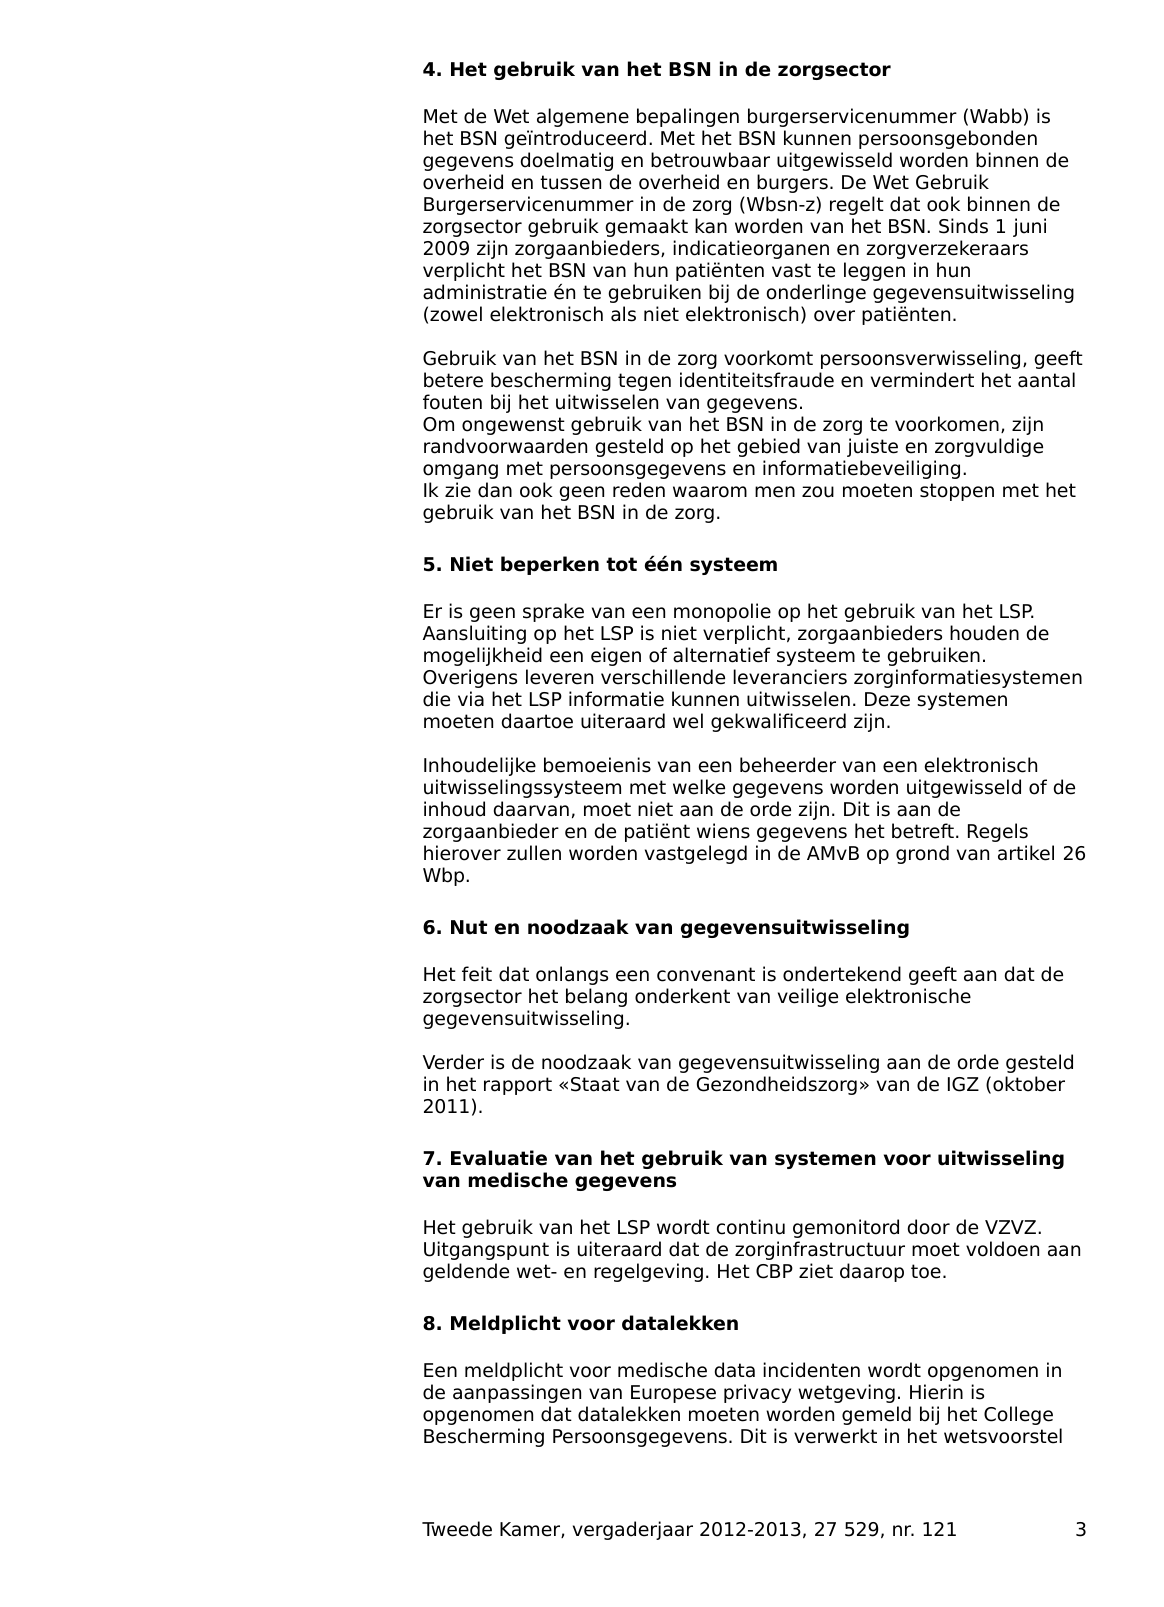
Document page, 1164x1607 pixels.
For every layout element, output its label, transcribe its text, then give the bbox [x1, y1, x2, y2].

text Om ongewenst gebruik van het BSN in de zorg te voorkomen, zijn randvoorwaarden gesteld op het gebied van juiste en zorgvuldige omgang met persoonsgegevens en informatiebeveiliging. [422, 414, 1087, 480]
text Verder is de noodzaak van gegevensuitwisseling aan de orde gesteld in het rapport «Staat van de Gezondheidszorg» van de IGZ (oktober 2011). [422, 1052, 1087, 1118]
text Met de Wet algemene bepalingen burgerservicenummer (Wabb) is het BSN geïntroduceerd. Met het BSN kunnen persoonsgebonden gegevens doelmatig en betrouwbaar uitgewisseld worden binnen de overheid en tussen de overheid en burgers. De Wet Gebruik Burgerservicenummer in de zorg (Wbsn-z) regelt dat ook binnen de zorgsector gebruik gemaakt kan worden van het BSN. Sinds 1 juni 2009 zijn zorgaanbieders, indicatieorganen en zorgverzekeraars verplicht het BSN van hun patiënten vast te leggen in hun administratie én te gebruiken bij de onderlinge gegevensuitwisseling (zowel elektronisch als niet elektronisch) over patiënten. [422, 106, 1087, 326]
text Gebruik van het BSN in de zorg voorkomt persoonsverwisseling, geeft betere bescherming tegen identiteitsfraude en vermindert het aantal fouten bij het uitwisselen van gegevens. [422, 348, 1087, 414]
subtitle 6. Nut en noodzaak van gegevensuitwisseling [422, 917, 1087, 939]
text Het feit dat onlangs een convenant is ondertekend geeft aan dat de zorgsector het belang onderkent van veilige elektronische gegevensuitwisseling. [422, 964, 1087, 1030]
text Ik zie dan ook geen reden waarom men zou moeten stoppen met het gebruik van het BSN in de zorg. [422, 480, 1087, 524]
subtitle 4. Het gebruik van het BSN in de zorgsector [422, 59, 1087, 81]
text Een meldplicht voor medische data incidenten wordt opgenomen in de aanpassingen van Europese privacy wetgeving. Hierin is opgenomen dat datalekken moeten worden gemeld bij het College Bescherming Persoonsgegevens. Dit is verwerkt in het wetsvoorstel [422, 1360, 1087, 1448]
text Inhoudelijke bemoeienis van een beheerder van een elektronisch uitwisselingssysteem met welke gegevens worden uitgewisseld of de inhoud daarvan, moet niet aan de orde zijn. Dit is aan de zorgaanbieder en de patiënt wiens gegevens het betreft. Regels hierover zullen worden vastgelegd in de AMvB op grond van artikel 26 Wbp. [422, 755, 1087, 887]
text Het gebruik van het LSP wordt continu gemonitord door de VZVZ. Uitgangspunt is uiteraard dat de zorginfrastructuur moet voldoen aan geldende wet- en regelgeving. Het CBP ziet daarop toe. [422, 1217, 1087, 1283]
subtitle 7. Evaluatie van het gebruik van systemen voor uitwisseling van medische gegevens [422, 1148, 1087, 1192]
subtitle 5. Niet beperken tot één systeem [422, 554, 1087, 576]
subtitle 8. Meldplicht voor datalekken [422, 1313, 1087, 1335]
text Er is geen sprake van een monopolie op het gebruik van het LSP. Aansluiting op het LSP is niet verplicht, zorgaanbieders houden de mogelijkheid een eigen of alternatief systeem te gebruiken. Overigens leveren verschillende leveranciers zorginformatiesystemen die via het LSP informatie kunnen uitwisselen. Deze systemen moeten daartoe uiteraard wel gekwalificeerd zijn. [422, 601, 1087, 733]
